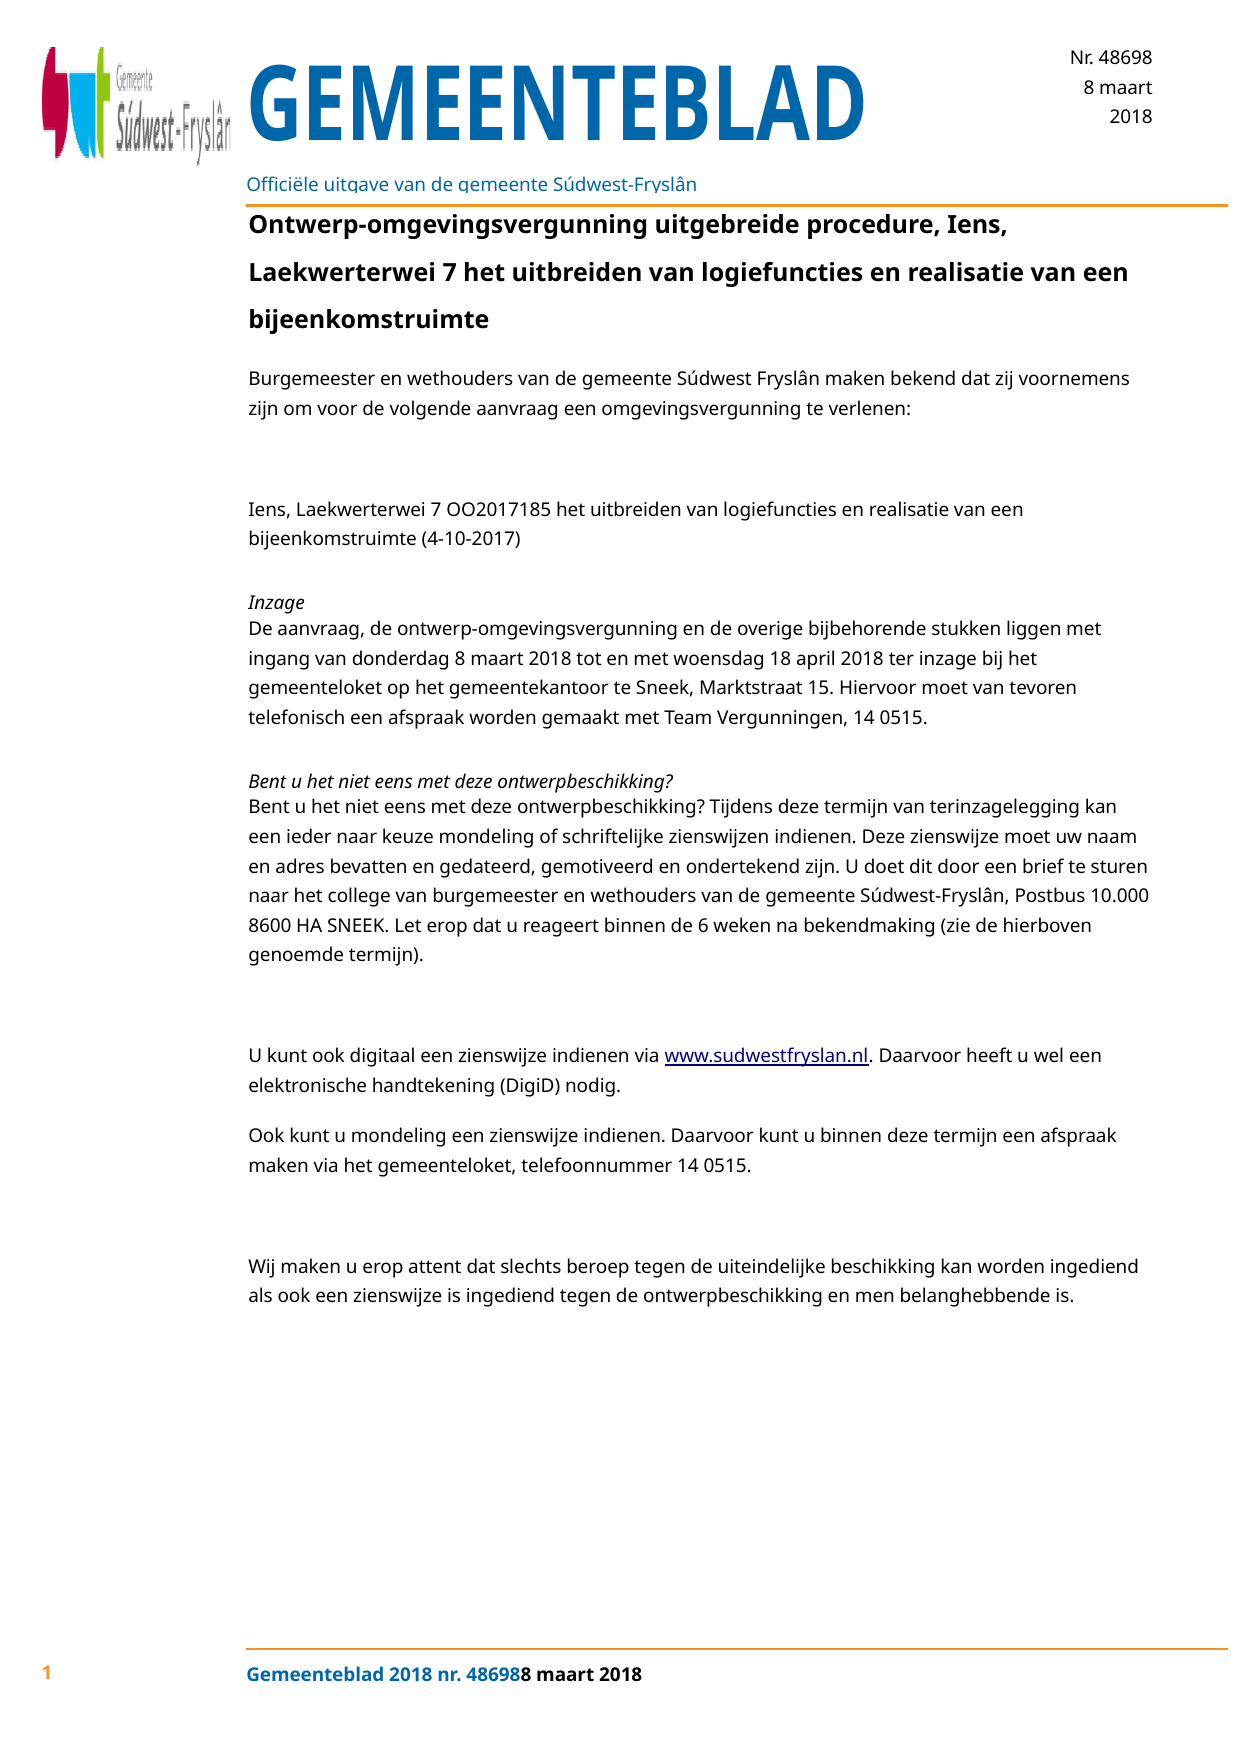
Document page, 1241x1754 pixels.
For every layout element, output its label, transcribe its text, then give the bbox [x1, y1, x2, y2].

text Inzage [248, 589, 1152, 615]
text Burgemeester en wethouders van de gemeente Súdwest Fryslân maken bekend dat zij voornemens zijn om voor de volgende aanvraag een omgevingsvergunning te verlenen: [248, 366, 1152, 421]
text Wij maken u erop attent dat slechts beroep tegen de uiteindelijke beschikking kan worden ingediend als ook een zienswijze is ingediend tegen de ontwerpbeschikking en men belanghebbende is. [248, 1253, 1152, 1308]
text U kunt ook digitaal een zienswijze indienen via www.sudwestfryslan.nl. Daarvoor heeft u wel een elektronische handtekening (DigiD) nodig. [248, 1042, 1152, 1098]
picture [41, 47, 231, 172]
text De aanvraag, de ontwerp-omgevingsvergunning en de overige bijbehorende stukken liggen met ingang van donderdag 8 maart 2018 tot en met woensdag 18 april 2018 ter inzage bij het gemeenteloket op het gemeentekantoor te Sneek, Marktstraat 15. Hiervoor moet van tevoren telefonisch een afspraak worden gemaakt met Team Vergunningen, 14 0515. [248, 615, 1152, 730]
text Bent u het niet eens met deze ontwerpbeschikking? Tijdens deze termijn van terinzagelegging kan een ieder naar keuze mondeling of schriftelijke zienswijzen indienen. Deze zienswijze moet uw naam en adres bevatten en gedateerd, gemotiveerd en ondertekend zijn. U doet dit door een brief te sturen naar het college van burgemeester en wethouders van de gemeente Súdwest-Fryslân, Postbus 10.000 8600 HA SNEEK. Let erop dat u reageert binnen de 6 weken na bekendmaking (zie de hierboven genoemde termijn). [248, 794, 1152, 967]
text Ook kunt u mondeling een zienswijze indienen. Daarvoor kunt u binnen deze termijn een afspraak maken via het gemeenteloket, telefoonnummer 14 0515. [248, 1122, 1152, 1178]
text Bent u het niet eens met deze ontwerpbeschikking? [248, 768, 1152, 794]
text Iens, Laekwerterwei 7 OO2017185 het uitbreiden van logiefuncties en realisatie van een bijeenkomstruimte (4-10-2017) [248, 496, 1152, 551]
text Ontwerp-omgevingsvergunning uitgebreide procedure, Iens, Laekwerterwei 7 het uitbreiden van logiefuncties en realisatie van een bijeenkomstruimte [248, 207, 1152, 336]
